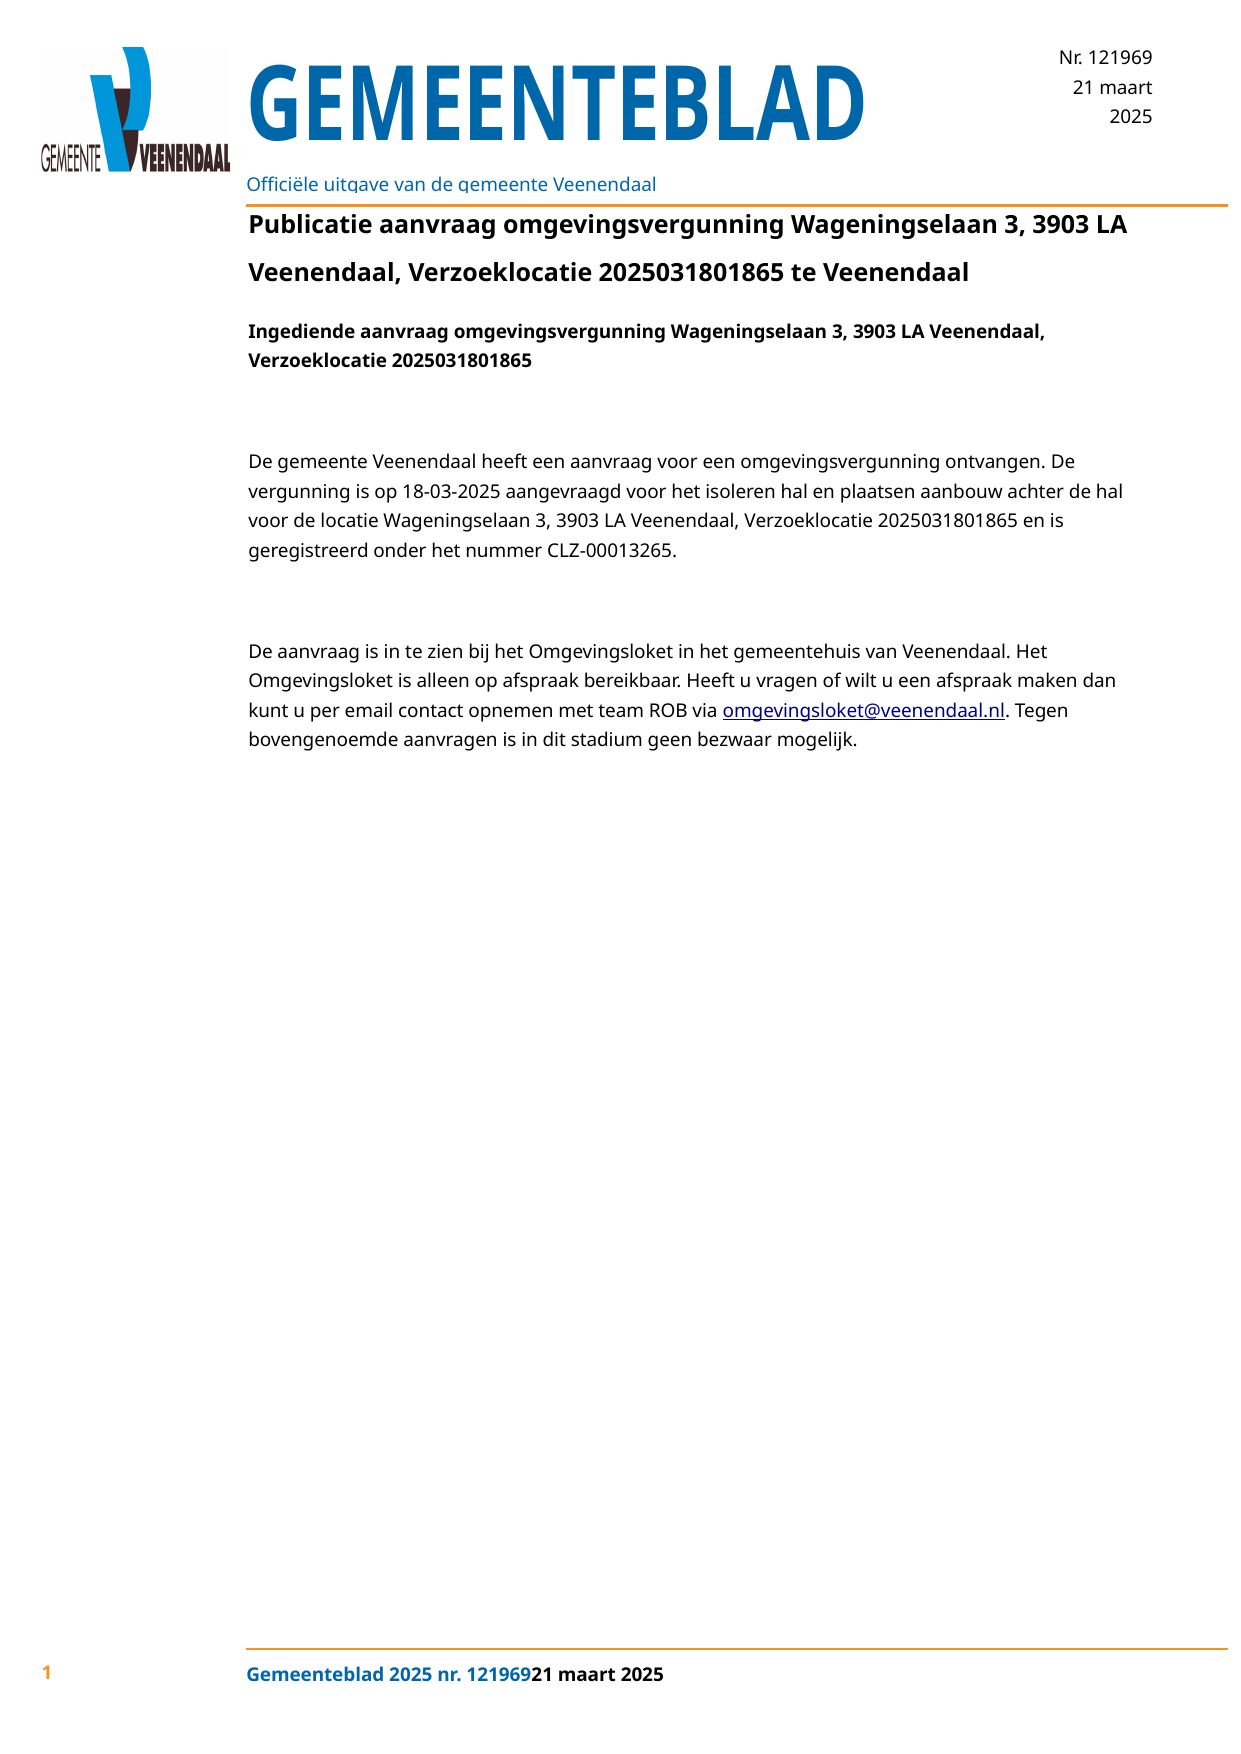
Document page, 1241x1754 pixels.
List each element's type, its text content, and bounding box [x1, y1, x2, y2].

text De aanvraag is in te zien bij het Omgevingsloket in het gemeentehuis van Veenendaal. Het Omgevingsloket is alleen op afspraak bereikbaar. Heeft u vragen of wilt u een afspraak maken dan kunt u per email contact opnemen met team ROB via omgevingsloket@veenendaal.nl. Tegen bovengenoemde aanvragen is in dit stadium geen bezwaar mogelijk. [248, 638, 1152, 752]
picture [41, 47, 130, 172]
text Ingediende aanvraag omgevingsvergunning Wageningselaan 3, 3903 LA Veenendaal, Verzoeklocatie 2025031801865 [248, 318, 1152, 373]
text De gemeente Veenendaal heeft een aanvraag voor een omgevingsvergunning ontvangen. De vergunning is op 18-03-2025 aangevraagd voor het isoleren hal en plaatsen aanbouw achter de hal voor de locatie Wageningselaan 3, 3903 LA Veenendaal, Verzoeklocatie 2025031801865 en is geregistreerd onder het nummer CLZ-00013265. [248, 448, 1152, 563]
text Publicatie aanvraag omgevingsvergunning Wageningselaan 3, 3903 LA Veenendaal, Verzoeklocatie 2025031801865 te Veenendaal [248, 207, 1152, 288]
picture [123, 47, 231, 172]
